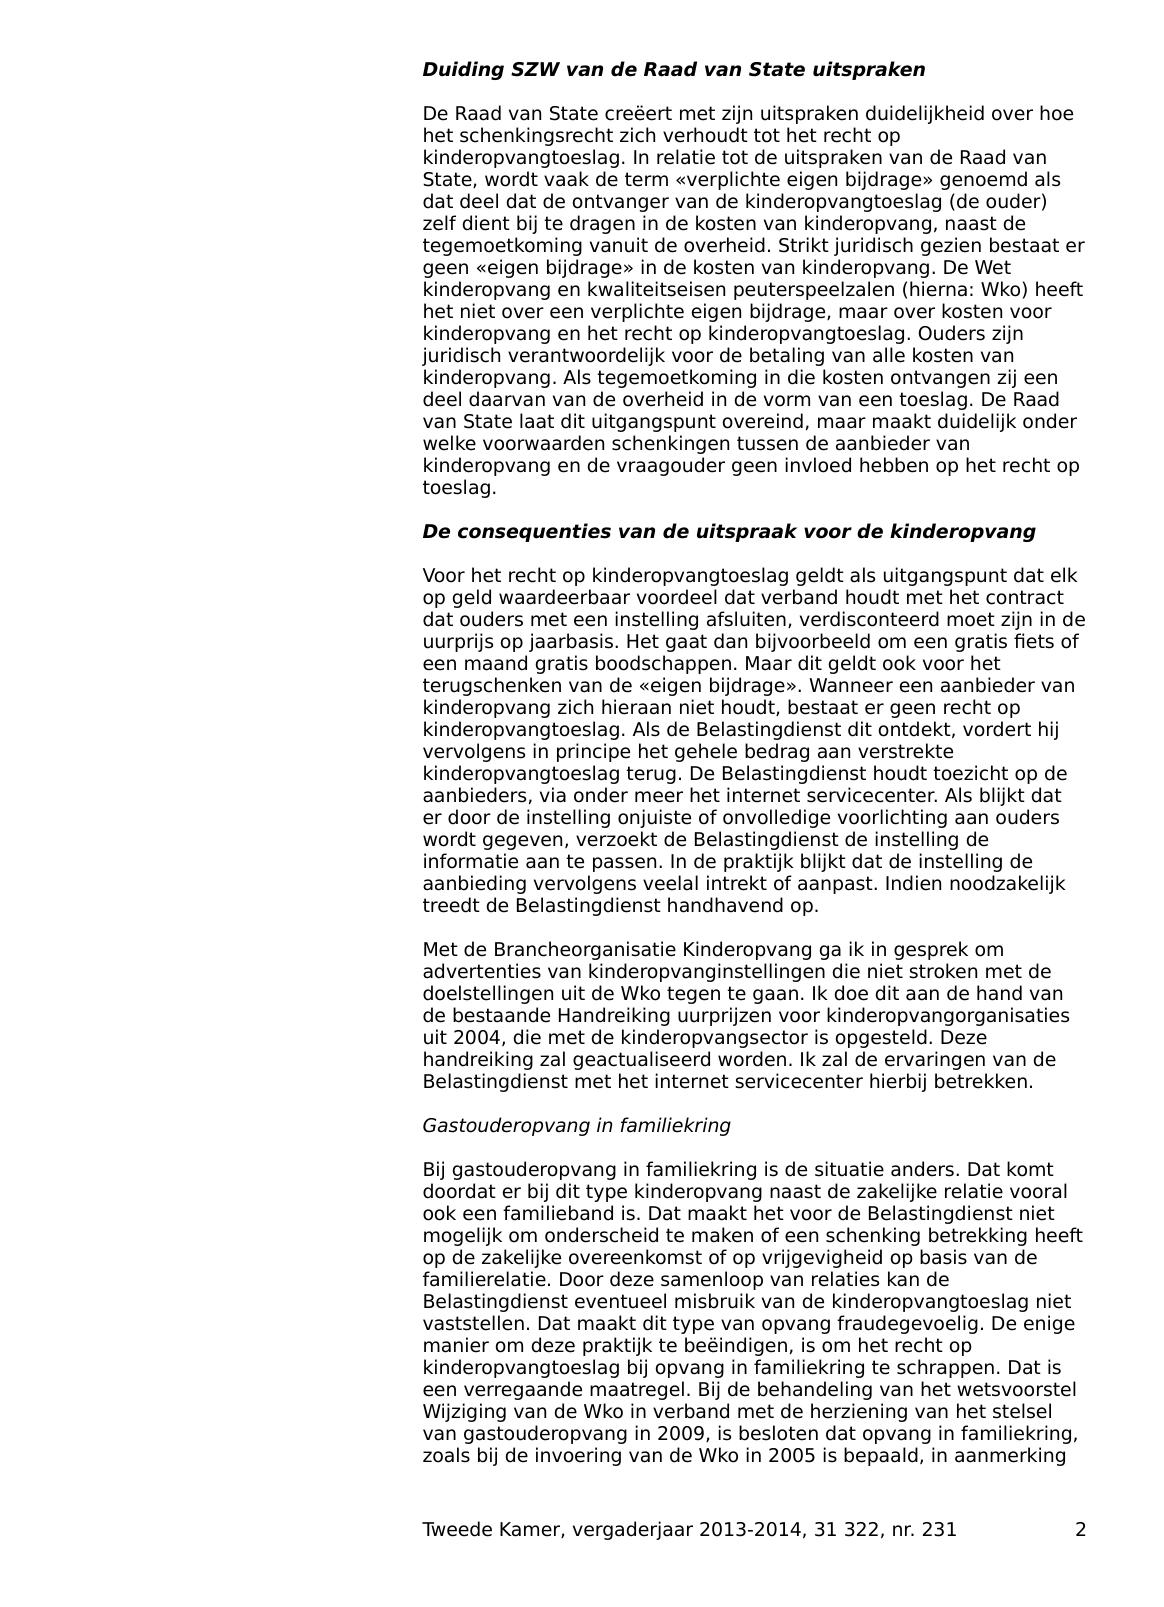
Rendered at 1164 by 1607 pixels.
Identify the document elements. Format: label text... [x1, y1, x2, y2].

subtitle De consequenties van de uitspraak voor de kinderopvang [422, 521, 1087, 543]
text Voor het recht op kinderopvangtoeslag geldt als uitgangspunt dat elk op geld waardeerbaar voordeel dat verband houdt met het contract dat ouders met een instelling afsluiten, verdisconteerd moet zijn in de uurprijs op jaarbasis. Het gaat dan bijvoorbeeld om een gratis fiets of een maand gratis boodschappen. Maar dit geldt ook voor het terugschenken van de «eigen bijdrage». Wanneer een aanbieder van kinderopvang zich hieraan niet houdt, bestaat er geen recht op kinderopvangtoeslag. Als de Belastingdienst dit ontdekt, vordert hij vervolgens in principe het gehele bedrag aan verstrekte kinderopvangtoeslag terug. De Belastingdienst houdt toezicht op de aanbieders, via onder meer het internet servicecenter. Als blijkt dat er door de instelling onjuiste of onvolledige voorlichting aan ouders wordt gegeven, verzoekt de Belastingdienst de instelling de informatie aan te passen. In de praktijk blijkt dat de instelling de aanbieding vervolgens veelal intrekt of aanpast. Indien noodzakelijk treedt de Belastingdienst handhavend op. [422, 565, 1087, 917]
subtitle Gastouderopvang in familiekring [422, 1115, 1087, 1137]
subtitle Duiding SZW van de Raad van State uitspraken [422, 59, 1087, 81]
text Bij gastouderopvang in familiekring is de situatie anders. Dat komt doordat er bij dit type kinderopvang naast de zakelijke relatie vooral ook een familieband is. Dat maakt het voor de Belastingdienst niet mogelijk om onderscheid te maken of een schenking betrekking heeft op de zakelijke overeenkomst of op vrijgevigheid op basis van de familierelatie. Door deze samenloop van relaties kan de Belastingdienst eventueel misbruik van de kinderopvangtoeslag niet vaststellen. Dat maakt dit type van opvang fraudegevoelig. De enige manier om deze praktijk te beëindigen, is om het recht op kinderopvangtoeslag bij opvang in familiekring te schrappen. Dat is een verregaande maatregel. Bij de behandeling van het wetsvoorstel Wijziging van de Wko in verband met de herziening van het stelsel van gastouderopvang in 2009, is besloten dat opvang in familiekring, zoals bij de invoering van de Wko in 2005 is bepaald, in aanmerking [422, 1159, 1087, 1467]
text Met de Brancheorganisatie Kinderopvang ga ik in gesprek om advertenties van kinderopvanginstellingen die niet stroken met de doelstellingen uit de Wko tegen te gaan. Ik doe dit aan de hand van de bestaande Handreiking uurprijzen voor kinderopvangorganisaties uit 2004, die met de kinderopvangsector is opgesteld. Deze handreiking zal geactualiseerd worden. Ik zal de ervaringen van de Belastingdienst met het internet servicecenter hierbij betrekken. [422, 939, 1087, 1093]
text De Raad van State creëert met zijn uitspraken duidelijkheid over hoe het schenkingsrecht zich verhoudt tot het recht op kinderopvangtoeslag. In relatie tot de uitspraken van de Raad van State, wordt vaak de term «verplichte eigen bijdrage» genoemd als dat deel dat de ontvanger van de kinderopvangtoeslag (de ouder) zelf dient bij te dragen in de kosten van kinderopvang, naast de tegemoetkoming vanuit de overheid. Strikt juridisch gezien bestaat er geen «eigen bijdrage» in de kosten van kinderopvang. De Wet kinderopvang en kwaliteitseisen peuterspeelzalen (hierna: Wko) heeft het niet over een verplichte eigen bijdrage, maar over kosten voor kinderopvang en het recht op kinderopvangtoeslag. Ouders zijn juridisch verantwoordelijk voor de betaling van alle kosten van kinderopvang. Als tegemoetkoming in die kosten ontvangen zij een deel daarvan van de overheid in de vorm van een toeslag. De Raad van State laat dit uitgangspunt overeind, maar maakt duidelijk onder welke voorwaarden schenkingen tussen de aanbieder van kinderopvang en de vraagouder geen invloed hebben op het recht op toeslag. [422, 103, 1087, 499]
